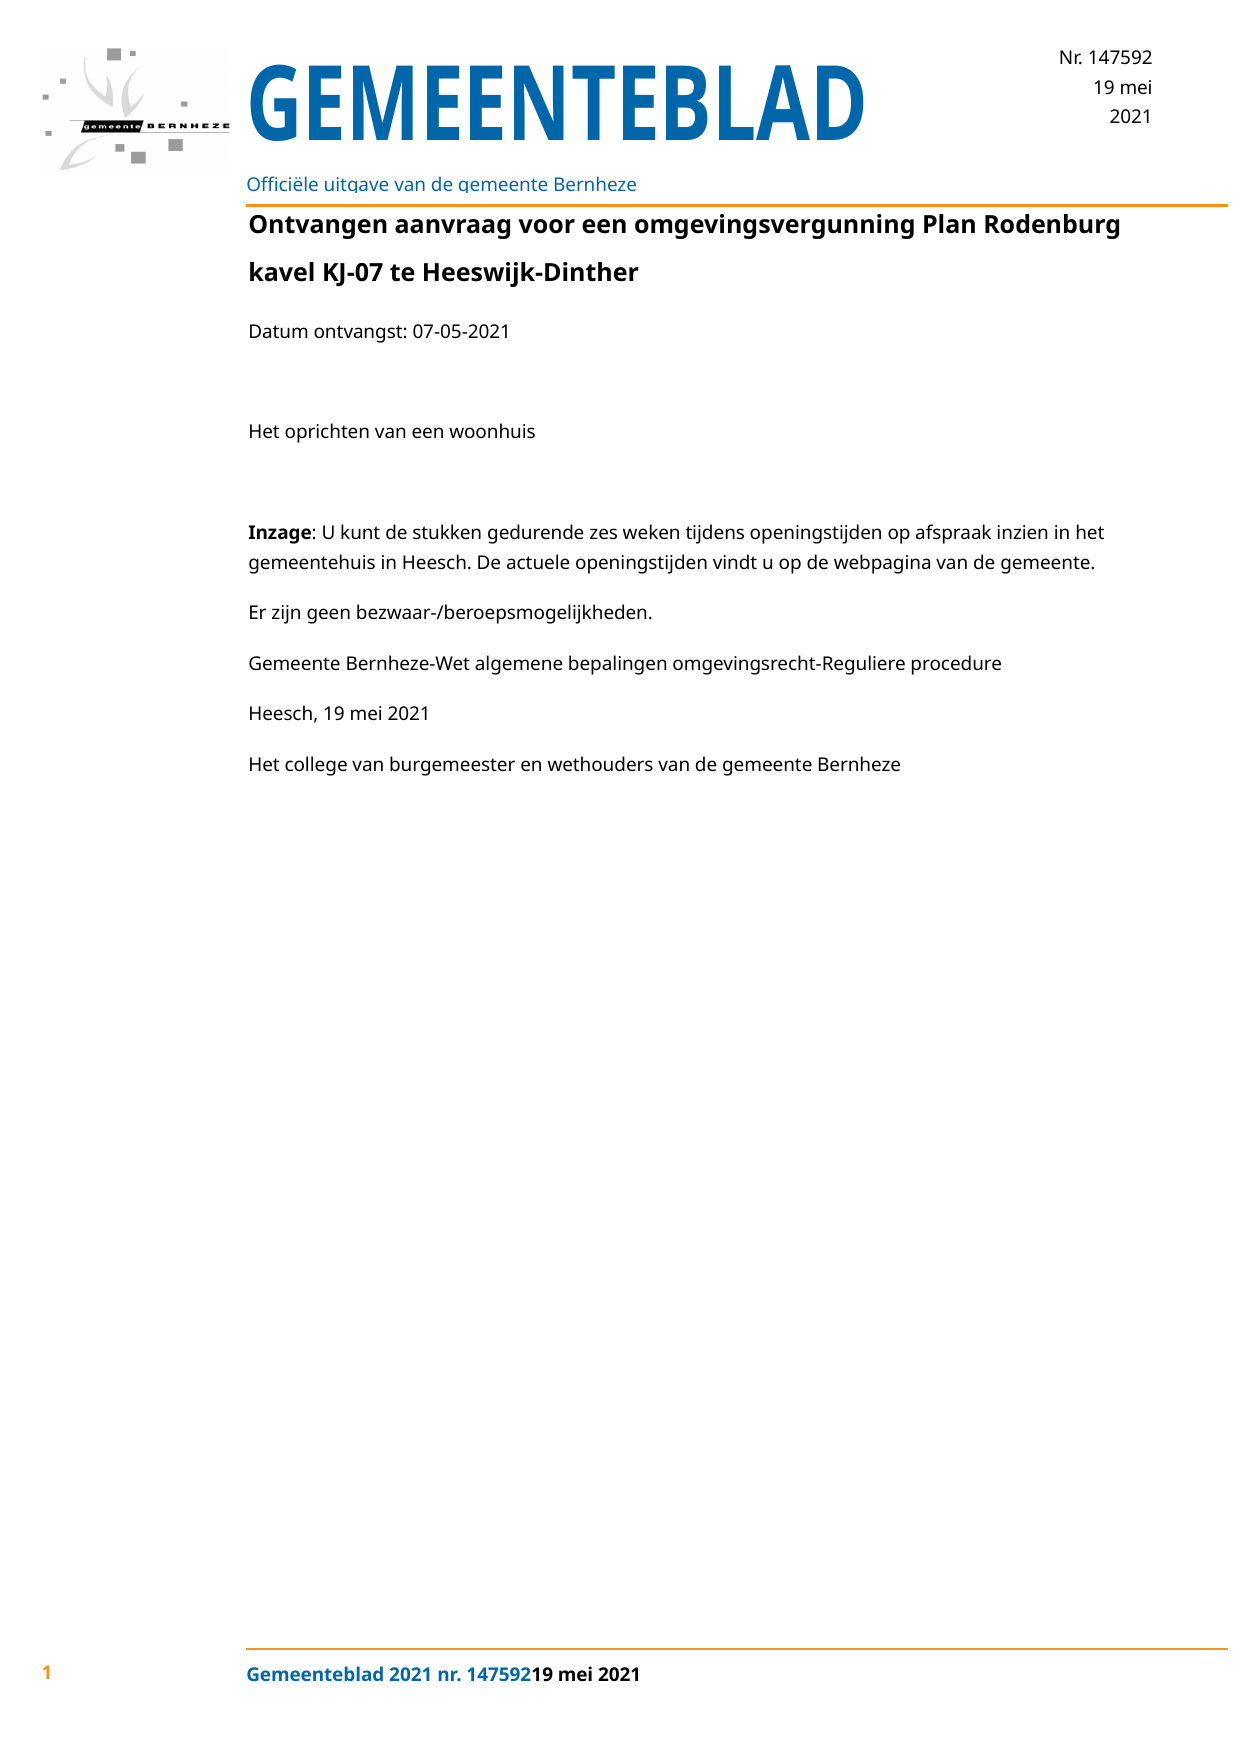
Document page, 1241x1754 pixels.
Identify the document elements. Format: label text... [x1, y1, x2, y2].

text Gemeente Bernheze-Wet algemene bepalingen omgevingsrecht-Reguliere procedure [248, 650, 1152, 676]
text Inzage: U kunt de stukken gedurende zes weken tijdens openingstijden op afspraak inzien in het gemeentehuis in Heesch. De actuele openingstijden vindt u op de webpagina van de gemeente. [248, 519, 1152, 575]
picture [41, 47, 231, 172]
text Heesch, 19 mei 2021 [248, 700, 1152, 726]
text Datum ontvangst: 07-05-2021 [248, 318, 1152, 344]
text Het college van burgemeester en wethouders van de gemeente Bernheze [248, 751, 1152, 777]
text Ontvangen aanvraag voor een omgevingsvergunning Plan Rodenburg kavel KJ-07 te Heeswijk-Dinther [248, 207, 1152, 288]
text Er zijn geen bezwaar-/beroepsmogelijkheden. [248, 599, 1152, 625]
text Het oprichten van een woonhuis [248, 419, 1152, 444]
